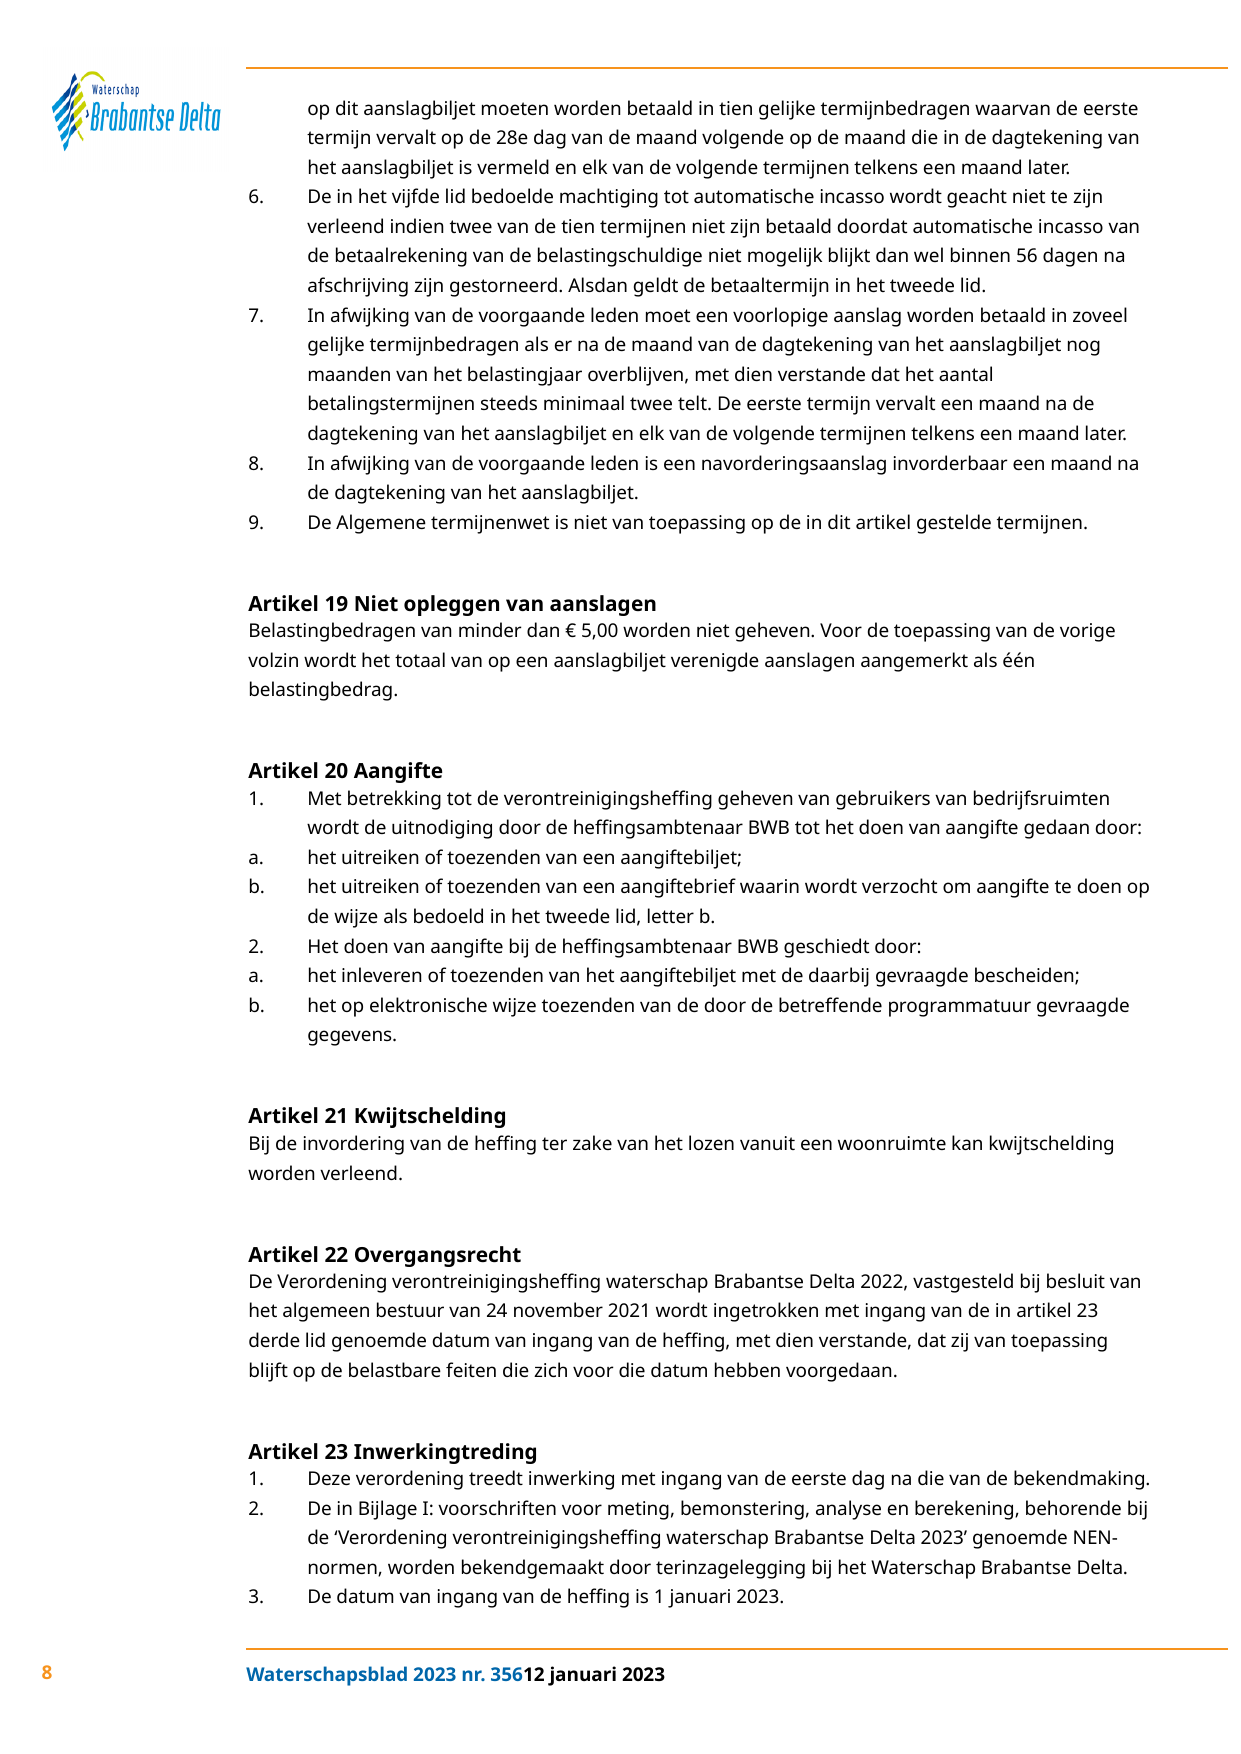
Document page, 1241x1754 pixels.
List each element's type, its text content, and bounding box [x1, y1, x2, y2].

list het uitreiken of toezenden van een aangiftebrief waarin wordt verzocht om aangifte te doen op de wijze als bedoeld in het tweede lid, letter b. [248, 874, 1152, 929]
list In afwijking van de voorgaande leden is een navorderingsaanslag invorderbaar een maand na de dagtekening van het aanslagbiljet. [248, 450, 1152, 505]
picture [41, 47, 231, 172]
text Artikel 21 Kwijtschelding [248, 1102, 1152, 1130]
list Met betrekking tot de verontreinigingsheffing geheven van gebruikers van bedrijfsruimten wordt de uitnodiging door de heffingsambtenaar BWB tot het doen van aangifte gedaan door: [248, 785, 1152, 840]
list De datum van ingang van de heffing is 1 januari 2023. [248, 1584, 1152, 1609]
list In afwijking van de voorgaande leden moet een voorlopige aanslag worden betaald in zoveel gelijke termijnbedragen als er na de maand van de dagtekening van het aanslagbiljet nog maanden van het belastingjaar overblijven, met dien verstande dat het aantal betalingstermijnen steeds minimaal twee telt. De eerste termijn vervalt een maand na de dagtekening van het aanslagbiljet en elk van de volgende termijnen telkens een maand later. [248, 302, 1152, 446]
list De in Bijlage I: voorschriften voor meting, bemonstering, analyse en berekening, behorende bij de ‘Verordening verontreinigingsheffing waterschap Brabantse Delta 2023’ genoemde NEN-normen, worden bekendgemaakt door terinzagelegging bij het Waterschap Brabantse Delta. [248, 1495, 1152, 1580]
list het inleveren of toezenden van het aangiftebiljet met de daarbij gevraagde bescheiden; [248, 962, 1152, 988]
text Artikel 22 Overgangsrecht [248, 1240, 1152, 1268]
list het uitreiken of toezenden van een aangiftebiljet; [248, 844, 1152, 870]
list Deze verordening treedt inwerking met ingang van de eerste dag na die van de bekendmaking. [248, 1465, 1152, 1491]
text De Verordening verontreinigingsheffing waterschap Brabantse Delta 2022, vastgesteld bij besluit van het algemeen bestuur van 24 november 2021 wordt ingetrokken met ingang van de in artikel 23 derde lid genoemde datum van ingang van de heffing, met dien verstande, dat zij van toepassing blijft op de belastbare feiten die zich voor die datum hebben voorgedaan. [248, 1268, 1152, 1383]
list De Algemene termijnenwet is niet van toepassing op de in dit artikel gestelde termijnen. [248, 509, 1152, 535]
text Artikel 19 Niet opleggen van aanslagen [248, 589, 1152, 617]
list Het doen van aangifte bij de heffingsambtenaar BWB geschiedt door: [248, 933, 1152, 959]
list op dit aanslagbiljet moeten worden betaald in tien gelijke termijnbedragen waarvan de eerste termijn vervalt op de 28e dag van de maand volgende op de maand die in de dagtekening van het aanslagbiljet is vermeld en elk van de volgende termijnen telkens een maand later. [248, 95, 1152, 180]
list De in het vijfde lid bedoelde machtiging tot automatische incasso wordt geacht niet te zijn verleend indien twee van de tien termijnen niet zijn betaald doordat automatische incasso van de betaalrekening van de belastingschuldige niet mogelijk blijkt dan wel binnen 56 dagen na afschrijving zijn gestorneerd. Alsdan geldt de betaaltermijn in het tweede lid. [248, 183, 1152, 298]
text Artikel 23 Inwerkingtreding [248, 1437, 1152, 1465]
text Belastingbedragen van minder dan € 5,00 worden niet geheven. Voor de toepassing van de vorige volzin wordt het totaal van op een aanslagbiljet verenigde aanslagen aangemerkt als één belastingbedrag. [248, 617, 1152, 702]
text Artikel 20 Aangifte [248, 757, 1152, 785]
list het op elektronische wijze toezenden van de door de betreffende programmatuur gevraagde gegevens. [248, 992, 1152, 1047]
text Bij de invordering van de heffing ter zake van het lozen vanuit een woonruimte kan kwijtschelding worden verleend. [248, 1130, 1152, 1185]
